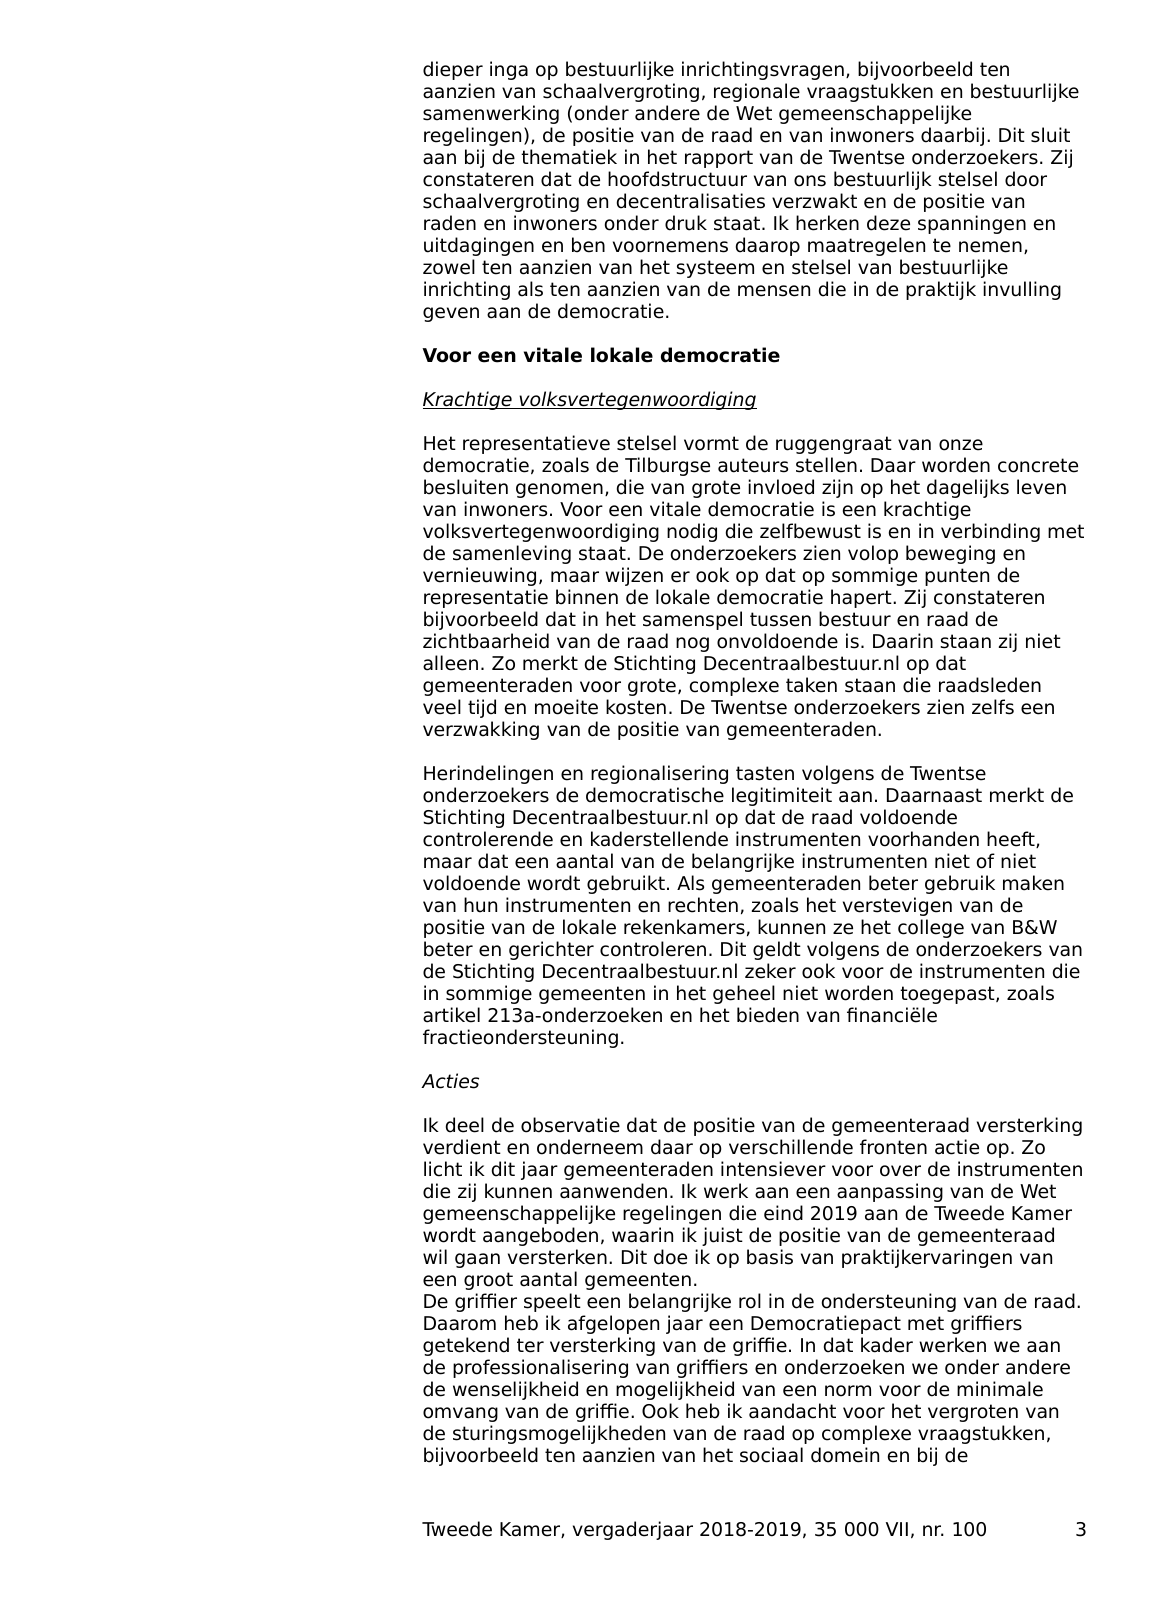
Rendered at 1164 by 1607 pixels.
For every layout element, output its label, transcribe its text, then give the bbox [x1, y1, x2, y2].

text De griffier speelt een belangrijke rol in de ondersteuning van de raad. Daarom heb ik afgelopen jaar een Democratiepact met griffiers getekend ter versterking van de griffie. In dat kader werken we aan de professionalisering van griffiers en onderzoeken we onder andere de wenselijkheid en mogelijkheid van een norm voor de minimale omvang van de griffie. Ook heb ik aandacht voor het vergroten van de sturingsmogelijkheden van de raad op complexe vraagstukken, bijvoorbeeld ten aanzien van het sociaal domein en bij de [422, 1291, 1087, 1467]
subtitle Acties [422, 1071, 1087, 1093]
text Herindelingen en regionalisering tasten volgens de Twentse onderzoekers de democratische legitimiteit aan. Daarnaast merkt de Stichting Decentraalbestuur.nl op dat de raad voldoende controlerende en kaderstellende instrumenten voorhanden heeft, maar dat een aantal van de belangrijke instrumenten niet of niet voldoende wordt gebruikt. Als gemeenteraden beter gebruik maken van hun instrumenten en rechten, zoals het verstevigen van de positie van de lokale rekenkamers, kunnen ze het college van B&W beter en gerichter controleren. Dit geldt volgens de onderzoekers van de Stichting Decentraalbestuur.nl zeker ook voor de instrumenten die in sommige gemeenten in het geheel niet worden toegepast, zoals artikel 213a-onderzoeken en het bieden van financiële fractieondersteuning. [422, 763, 1087, 1049]
subtitle Krachtige volksvertegenwoordiging [422, 389, 1087, 411]
text Het representatieve stelsel vormt de ruggengraat van onze democratie, zoals de Tilburgse auteurs stellen. Daar worden concrete besluiten genomen, die van grote invloed zijn op het dagelijks leven van inwoners. Voor een vitale democratie is een krachtige volksvertegenwoordiging nodig die zelfbewust is en in verbinding met de samenleving staat. De onderzoekers zien volop beweging en vernieuwing, maar wijzen er ook op dat op sommige punten de representatie binnen de lokale democratie hapert. Zij constateren bijvoorbeeld dat in het samenspel tussen bestuur en raad de zichtbaarheid van de raad nog onvoldoende is. Daarin staan zij niet alleen. Zo merkt de Stichting Decentraalbestuur.nl op dat gemeenteraden voor grote, complexe taken staan die raadsleden veel tijd en moeite kosten. De Twentse onderzoekers zien zelfs een verzwakking van de positie van gemeenteraden. [422, 433, 1087, 741]
text dieper inga op bestuurlijke inrichtingsvragen, bijvoorbeeld ten aanzien van schaalvergroting, regionale vraagstukken en bestuurlijke samenwerking (onder andere de Wet gemeenschappelijke regelingen), de positie van de raad en van inwoners daarbij. Dit sluit aan bij de thematiek in het rapport van de Twentse onderzoekers. Zij constateren dat de hoofdstructuur van ons bestuurlijk stelsel door schaalvergroting en decentralisaties verzwakt en de positie van raden en inwoners onder druk staat. Ik herken deze spanningen en uitdagingen en ben voornemens daarop maatregelen te nemen, zowel ten aanzien van het systeem en stelsel van bestuurlijke inrichting als ten aanzien van de mensen die in de praktijk invulling geven aan de democratie. [422, 59, 1087, 323]
subtitle Voor een vitale lokale democratie [422, 345, 1087, 367]
text Ik deel de observatie dat de positie van de gemeenteraad versterking verdient en onderneem daar op verschillende fronten actie op. Zo licht ik dit jaar gemeenteraden intensiever voor over de instrumenten die zij kunnen aanwenden. Ik werk aan een aanpassing van de Wet gemeenschappelijke regelingen die eind 2019 aan de Tweede Kamer wordt aangeboden, waarin ik juist de positie van de gemeenteraad wil gaan versterken. Dit doe ik op basis van praktijkervaringen van een groot aantal gemeenten. [422, 1115, 1087, 1291]
